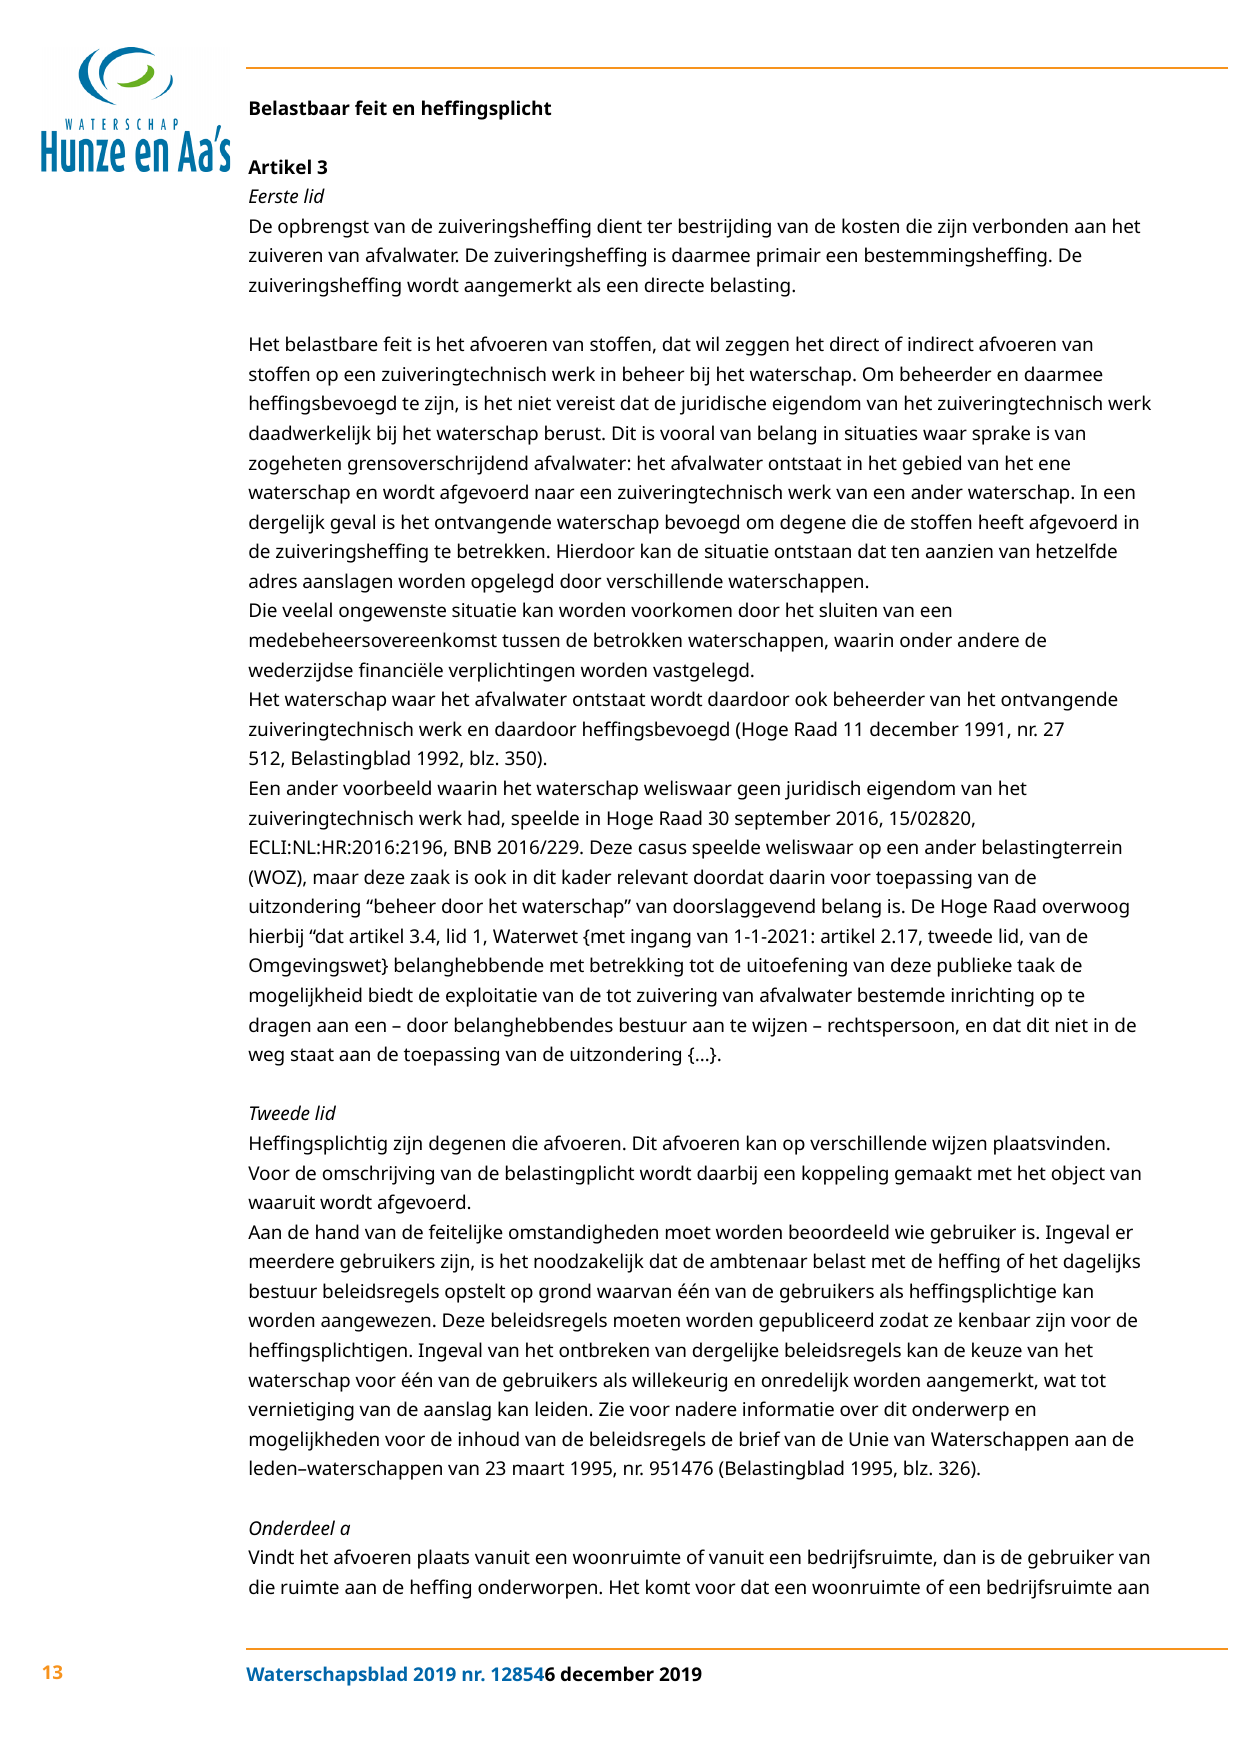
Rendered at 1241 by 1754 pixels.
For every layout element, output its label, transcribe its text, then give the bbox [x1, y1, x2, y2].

text Belastbaar feit en heffingsplicht [248, 95, 1152, 121]
text Tweede lid [248, 1101, 1152, 1126]
picture [183, 163, 191, 172]
text Onderdeel a [248, 1515, 1152, 1541]
text meerdere gebruikers zijn, is het noodzakelijk dat de ambtenaar belast met de heffing of het dagelijks bestuur beleidsregels opstelt op grond waarvan één van de gebruikers als heffingsplichtige kan worden aangewezen. Deze beleidsregels moeten worden gepubliceerd zodat ze kenbaar zijn voor de [248, 1248, 1152, 1333]
text Aan de hand van de feitelijke omstandigheden moet worden beoordeeld wie gebruiker is. Ingeval er [248, 1219, 1152, 1245]
text Eerste lid [248, 183, 1152, 209]
text 512, Belastingblad 1992, blz. 350). [248, 746, 1152, 771]
text Een ander voorbeeld waarin het waterschap weliswaar geen juridisch eigendom van het zuiveringtechnisch werk had, speelde in Hoge Raad 30 september 2016, 15/02820, ECLI:NL:HR:2016:2196, BNB 2016/229. Deze casus speelde weliswaar op een ander belastingterrein (WOZ), maar deze zaak is ook in dit kader relevant doordat daarin voor toepassing van de uitzondering “beheer door het waterschap” van doorslaggevend belang is. De Hoge Raad overwoog hierbij “dat artikel 3.4, lid 1, Waterwet {met ingang van 1-1-2021: artikel 2.17, tweede lid, van de Omgevingswet} belanghebbende met betrekking tot de uitoefening van deze publieke taak de mogelijkheid biedt de exploitatie van de tot zuivering van afvalwater bestemde inrichting op te dragen aan een – door belanghebbendes bestuur aan te wijzen – rechtspersoon, en dat dit niet in de weg staat aan de toepassing van de uitzondering {…}. [248, 775, 1152, 1067]
text De opbrengst van de zuiveringsheffing dient ter bestrijding van de kosten die zijn verbonden aan het zuiveren van afvalwater. De zuiveringsheffing is daarmee primair een bestemmingsheffing. De zuiveringsheffing wordt aangemerkt als een directe belasting. [248, 213, 1152, 298]
text Het belastbare feit is het afvoeren van stoffen, dat wil zeggen het direct of indirect afvoeren van stoffen op een zuiveringtechnisch werk in beheer bij het waterschap. Om beheerder en daarmee heffingsbevoegd te zijn, is het niet vereist dat de juridische eigendom van het zuiveringtechnisch werk daadwerkelijk bij het waterschap berust. Dit is vooral van belang in situaties waar sprake is van zogeheten grensoverschrijdend afvalwater: het afvalwater ontstaat in het gebied van het ene waterschap en wordt afgevoerd naar een zuiveringtechnisch werk van een ander waterschap. In een dergelijk geval is het ontvangende waterschap bevoegd om degene die de stoffen heeft afgevoerd in de zuiveringsheffing te betrekken. Hierdoor kan de situatie ontstaan dat ten aanzien van hetzelfde adres aanslagen worden opgelegd door verschillende waterschappen. [248, 331, 1152, 594]
text Het waterschap waar het afvalwater ontstaat wordt daardoor ook beheerder van het ontvangende zuiveringtechnisch werk en daardoor heffingsbevoegd (Hoge Raad 11 december 1991, nr. 27 [248, 686, 1152, 742]
picture [47, 154, 51, 172]
picture [41, 47, 231, 172]
text Artikel 3 [248, 154, 1152, 180]
picture [226, 145, 231, 156]
text Heffingsplichtig zijn degenen die afvoeren. Dit afvoeren kan op verschillende wijzen plaatsvinden. Voor de omschrijving van de belastingplicht wordt daarbij een koppeling gemaakt met het object van waaruit wordt afgevoerd. [248, 1130, 1152, 1215]
text Die veelal ongewenste situatie kan worden voorkomen door het sluiten van een medebeheersovereenkomst tussen de betrokken waterschappen, waarin onder andere de wederzijdse financiële verplichtingen worden vastgelegd. [248, 598, 1152, 683]
text Vindt het afvoeren plaats vanuit een woonruimte of vanuit een bedrijfsruimte, dan is de gebruiker van die ruimte aan de heffing onderworpen. Het komt voor dat een woonruimte of een bedrijfsruimte aan [248, 1544, 1152, 1600]
text heffingsplichtigen. Ingeval van het ontbreken van dergelijke beleidsregels kan de keuze van het waterschap voor één van de gebruikers als willekeurig en onredelijk worden aangemerkt, wat tot vernietiging van de aanslag kan leiden. Zie voor nadere informatie over dit onderwerp en mogelijkheden voor de inhoud van de beleidsregels de brief van de Unie van Waterschappen aan de leden–waterschappen van 23 maart 1995, nr. 951476 (Belastingblad 1995, blz. 326). [248, 1337, 1152, 1481]
